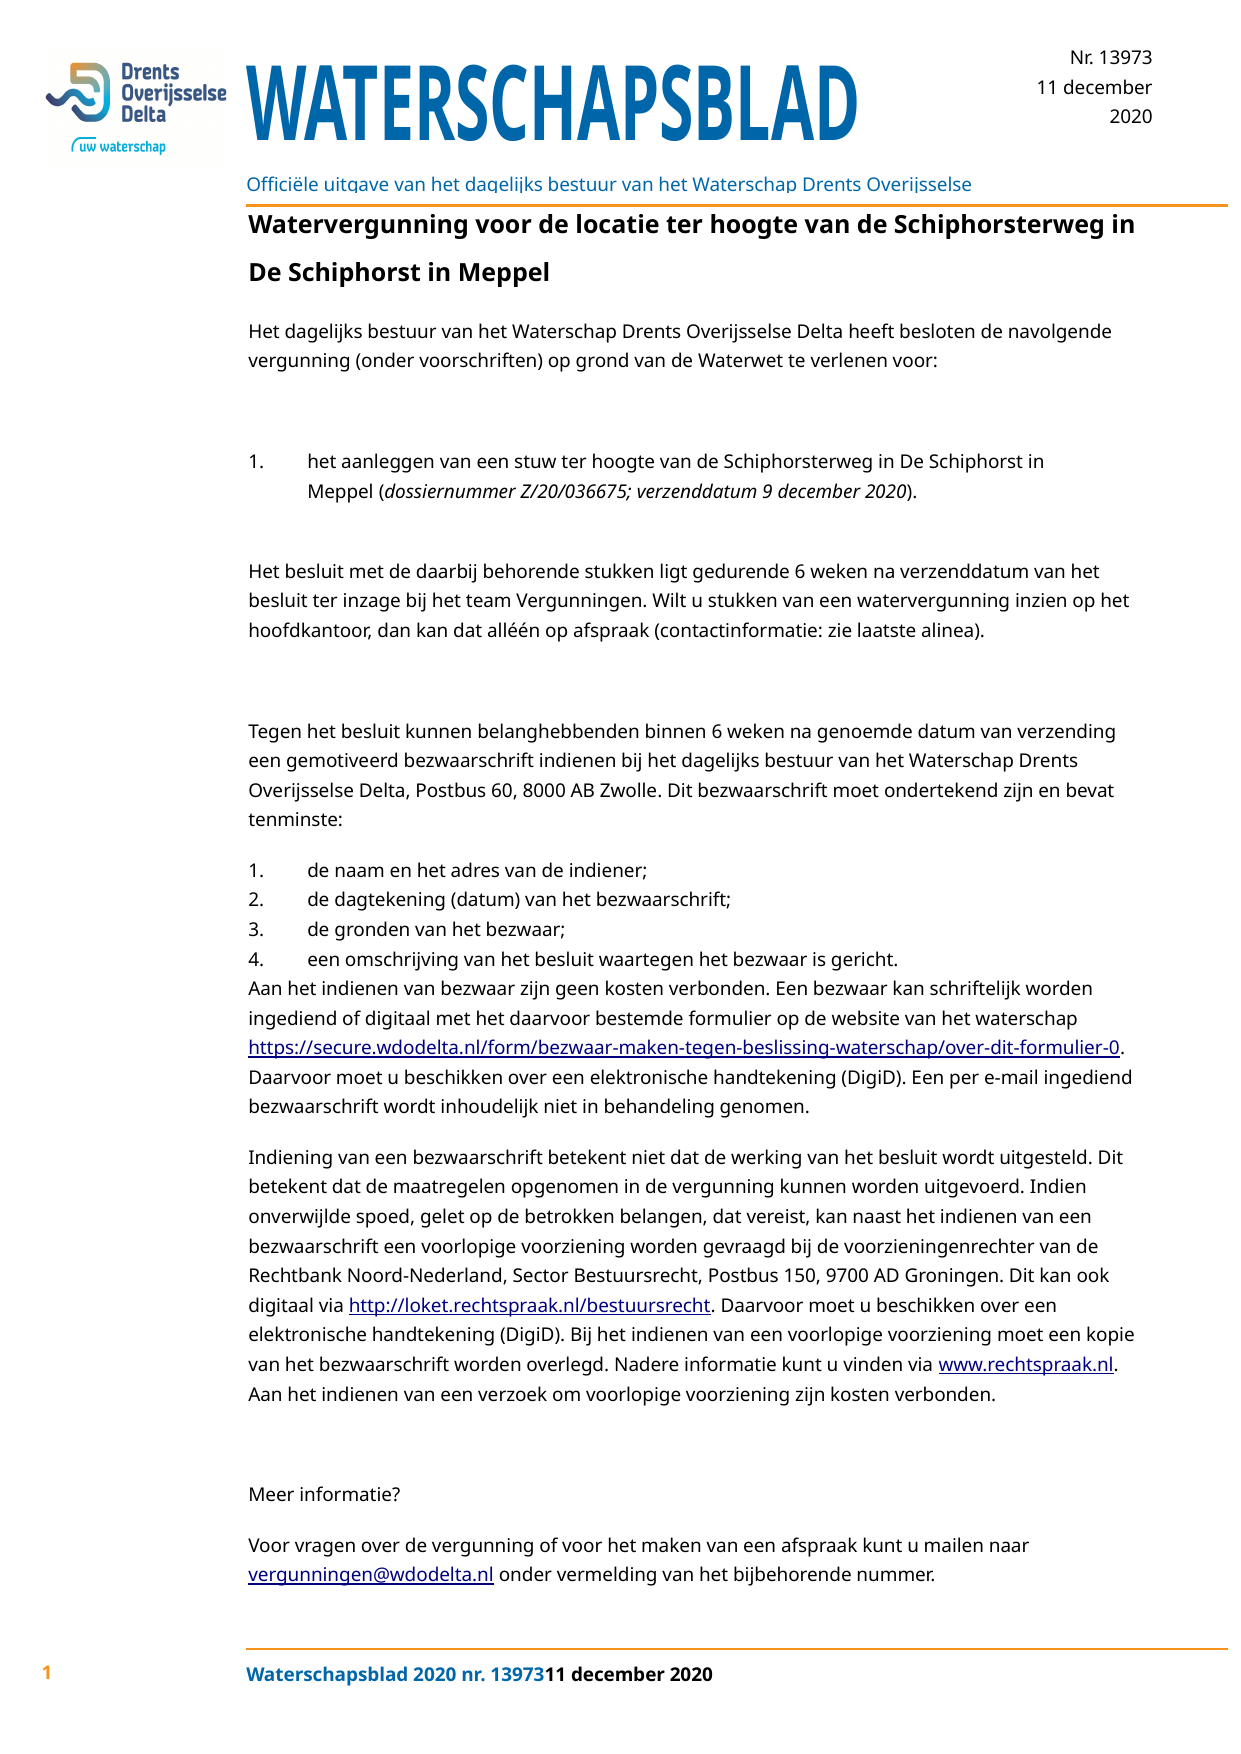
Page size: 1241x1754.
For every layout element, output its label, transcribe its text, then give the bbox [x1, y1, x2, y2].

text Tegen het besluit kunnen belanghebbenden binnen 6 weken na genoemde datum van verzending een gemotiveerd bezwaarschrift indienen bij het dagelijks bestuur van het Waterschap Drents Overijsselse Delta, Postbus 60, 8000 AB Zwolle. Dit bezwaarschrift moet ondertekend zijn en bevat tenminste: [248, 718, 1152, 832]
list de gronden van het bezwaar; [248, 916, 1152, 942]
text Het besluit met de daarbij behorende stukken ligt gedurende 6 weken na verzenddatum van het besluit ter inzage bij het team Vergunningen. Wilt u stukken van een watervergunning inzien op het hoofdkantoor, dan kan dat alléén op afspraak (contactinformatie: zie laatste alinea). [248, 558, 1152, 643]
list een omschrijving van het besluit waartegen het bezwaar is gericht. [248, 946, 1152, 972]
text Het dagelijks bestuur van het Waterschap Drents Overijsselse Delta heeft besloten de navolgende vergunning (onder voorschriften) op grond van de Waterwet te verlenen voor: [248, 318, 1152, 373]
text Watervergunning voor de locatie ter hoogte van de Schiphorsterweg in De Schiphorst in Meppel [248, 207, 1152, 288]
text Indiening van een bezwaarschrift betekent niet dat de werking van het besluit wordt uitgesteld. Dit betekent dat de maatregelen opgenomen in de vergunning kunnen worden uitgevoerd. Indien onverwijlde spoed, gelet op de betrokken belangen, dat vereist, kan naast het indienen van een bezwaarschrift een voorlopige voorziening worden gevraagd bij de voorzieningenrechter van de Rechtbank Noord-Nederland, Sector Bestuursrecht, Postbus 150, 9700 AD Groningen. Dit kan ook digitaal via http://loket.rechtspraak.nl/bestuursrecht. Daarvoor moet u beschikken over een elektronische handtekening (DigiD). Bij het indienen van een voorlopige voorziening moet een kopie van het bezwaarschrift worden overlegd. Nadere informatie kunt u vinden via www.rechtspraak.nl. Aan het indienen van een verzoek om voorlopige voorziening zijn kosten verbonden. [248, 1144, 1152, 1407]
list het aanleggen van een stuw ter hoogte van de Schiphorsterweg in De Schiphorst in Meppel (dossiernummer Z/20/036675; verzenddatum 9 december 2020). [248, 448, 1152, 504]
list de naam en het adres van de indiener; [248, 857, 1152, 883]
text Aan het indienen van bezwaar zijn geen kosten verbonden. Een bezwaar kan schriftelijk worden ingediend of digitaal met het daarvoor bestemde formulier op de website van het waterschap https://secure.wdodelta.nl/form/bezwaar-maken-tegen-beslissing-waterschap/over-dit-formulier-0. Daarvoor moet u beschikken over een elektronische handtekening (DigiD). Een per e-mail ingediend bezwaarschrift wordt inhoudelijk niet in behandeling genomen. [248, 975, 1152, 1119]
text Meer informatie? [248, 1482, 1152, 1507]
text Voor vragen over de vergunning of voor het maken van een afspraak kunt u mailen naar vergunningen@wdodelta.nl onder vermelding van het bijbehorende nummer. [248, 1532, 1152, 1587]
picture [41, 47, 231, 172]
list de dagtekening (datum) van het bezwaarschrift; [248, 887, 1152, 912]
